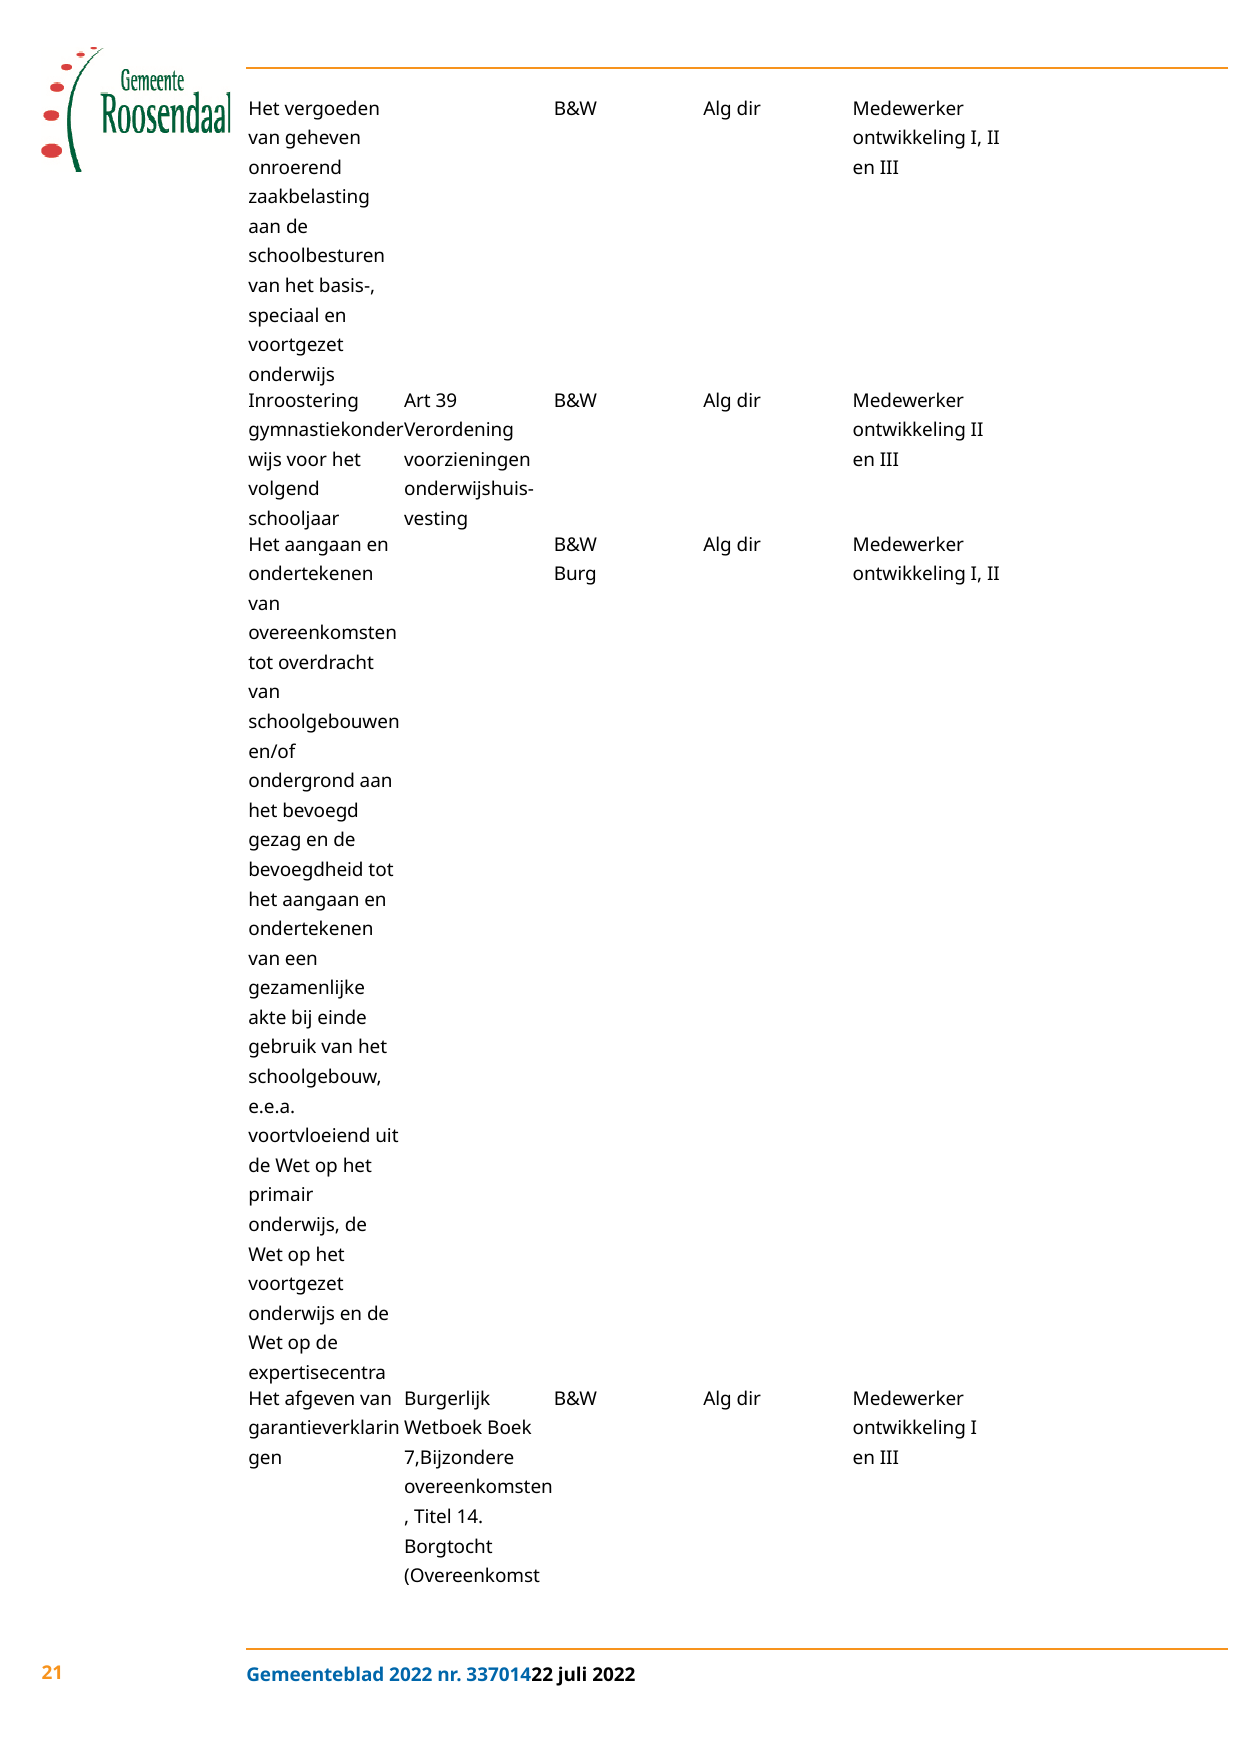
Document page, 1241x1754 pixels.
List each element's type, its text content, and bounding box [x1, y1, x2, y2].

table_cell B&W Burg [554, 531, 703, 1385]
table_cell B&W [554, 95, 703, 387]
table_cell [1002, 1385, 1152, 1588]
table_cell Alg dir [703, 95, 852, 387]
table_cell Het vergoeden van geheven onroerend zaakbelasting aan de schoolbesturen van het basis-, speciaal en voortgezet onderwijs [248, 95, 404, 387]
table_cell [404, 95, 553, 387]
table_cell [1002, 531, 1152, 1385]
table_cell Art 39 Verordening voorzieningen onderwijshuis-vesting [404, 387, 553, 531]
table_cell Het aangaan en ondertekenen van overeenkomsten tot overdracht van schoolgebouwen en/of ondergrond aan het bevoegd gezag en de bevoegdheid tot het aangaan en ondertekenen van een gezamenlijke akte bij einde gebruik van het schoolgebouw, e.e.a. voortvloeiend uit de Wet op het primair onderwijs, de Wet op het voortgezet onderwijs en de Wet op de expertisecentra [248, 531, 404, 1385]
table_cell [1002, 387, 1152, 531]
table_cell [404, 531, 553, 1385]
table_cell B&W [554, 1385, 703, 1588]
table_cell [1002, 95, 1152, 387]
picture [41, 47, 231, 172]
table_cell Medewerker ontwikkeling II en III [853, 387, 1002, 531]
table_cell Medewerker ontwikkeling I en III [853, 1385, 1002, 1588]
table_cell Alg dir [703, 1385, 852, 1588]
table_cell Medewerker ontwikkeling I, II en III [853, 95, 1002, 387]
table_cell Alg dir [703, 531, 852, 1385]
table_cell Burgerlijk Wetboek Boek 7,Bijzondere overeenkomsten, Titel 14. Borgtocht (Overeenkomst [404, 1385, 553, 1588]
table_cell Het afgeven van garantieverklaringen [248, 1385, 404, 1588]
table_cell Alg dir [703, 387, 852, 531]
table_cell B&W [554, 387, 703, 531]
table_cell Medewerker ontwikkeling I, II [853, 531, 1002, 1385]
table_cell Inroostering gymnastiekonderwijs voor het volgend schooljaar [248, 387, 404, 531]
